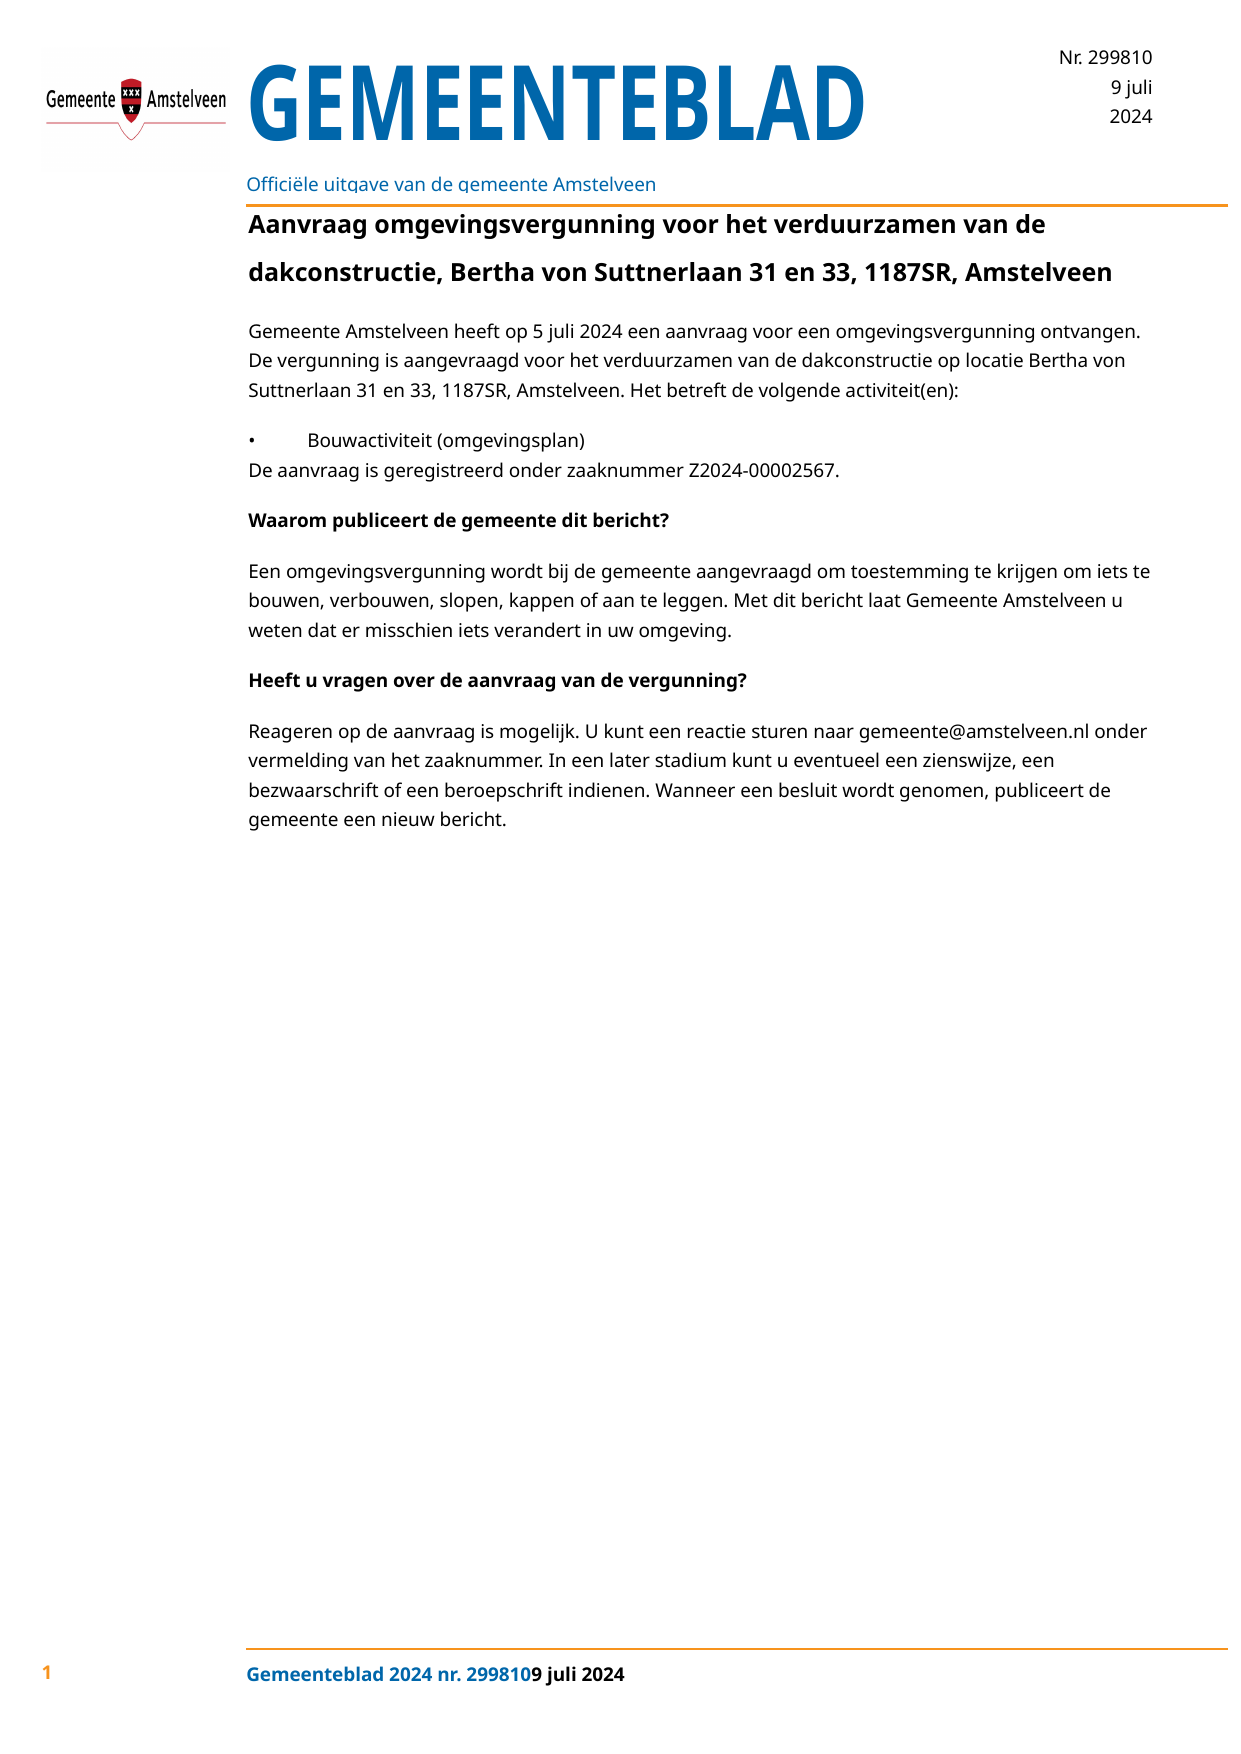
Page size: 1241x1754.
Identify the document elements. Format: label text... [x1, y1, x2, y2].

text Een omgevingsvergunning wordt bij de gemeente aangevraagd om toestemming te krijgen om iets te bouwen, verbouwen, slopen, kappen of aan te leggen. Met dit bericht laat Gemeente Amstelveen u weten dat er misschien iets verandert in uw omgeving. [248, 558, 1152, 643]
list Bouwactiviteit (omgevingsplan) [248, 427, 1152, 453]
text Aanvraag omgevingsvergunning voor het verduurzamen van de dakconstructie, Bertha von Suttnerlaan 31 en 33, 1187SR, Amstelveen [248, 207, 1152, 288]
text De aanvraag is geregistreerd onder zaaknummer Z2024-00002567. [248, 457, 1152, 483]
text Gemeente Amstelveen heeft op 5 juli 2024 een aanvraag voor een omgevingsvergunning ontvangen. De vergunning is aangevraagd voor het verduurzamen van de dakconstructie op locatie Bertha von Suttnerlaan 31 en 33, 1187SR, Amstelveen. Het betreft de volgende activiteit(en): [248, 318, 1152, 403]
text Waarom publiceert de gemeente dit bericht? [248, 507, 1152, 533]
text Heeft u vragen over de aanvraag van de vergunning? [248, 667, 1152, 693]
text Reageren op de aanvraag is mogelijk. U kunt een reactie sturen naar gemeente@amstelveen.nl onder vermelding van het zaaknummer. In een later stadium kunt u eventueel een zienswijze, een bezwaarschrift of een beroepschrift indienen. Wanneer een besluit wordt genomen, publiceert de gemeente een nieuw bericht. [248, 718, 1152, 832]
picture [41, 47, 231, 172]
